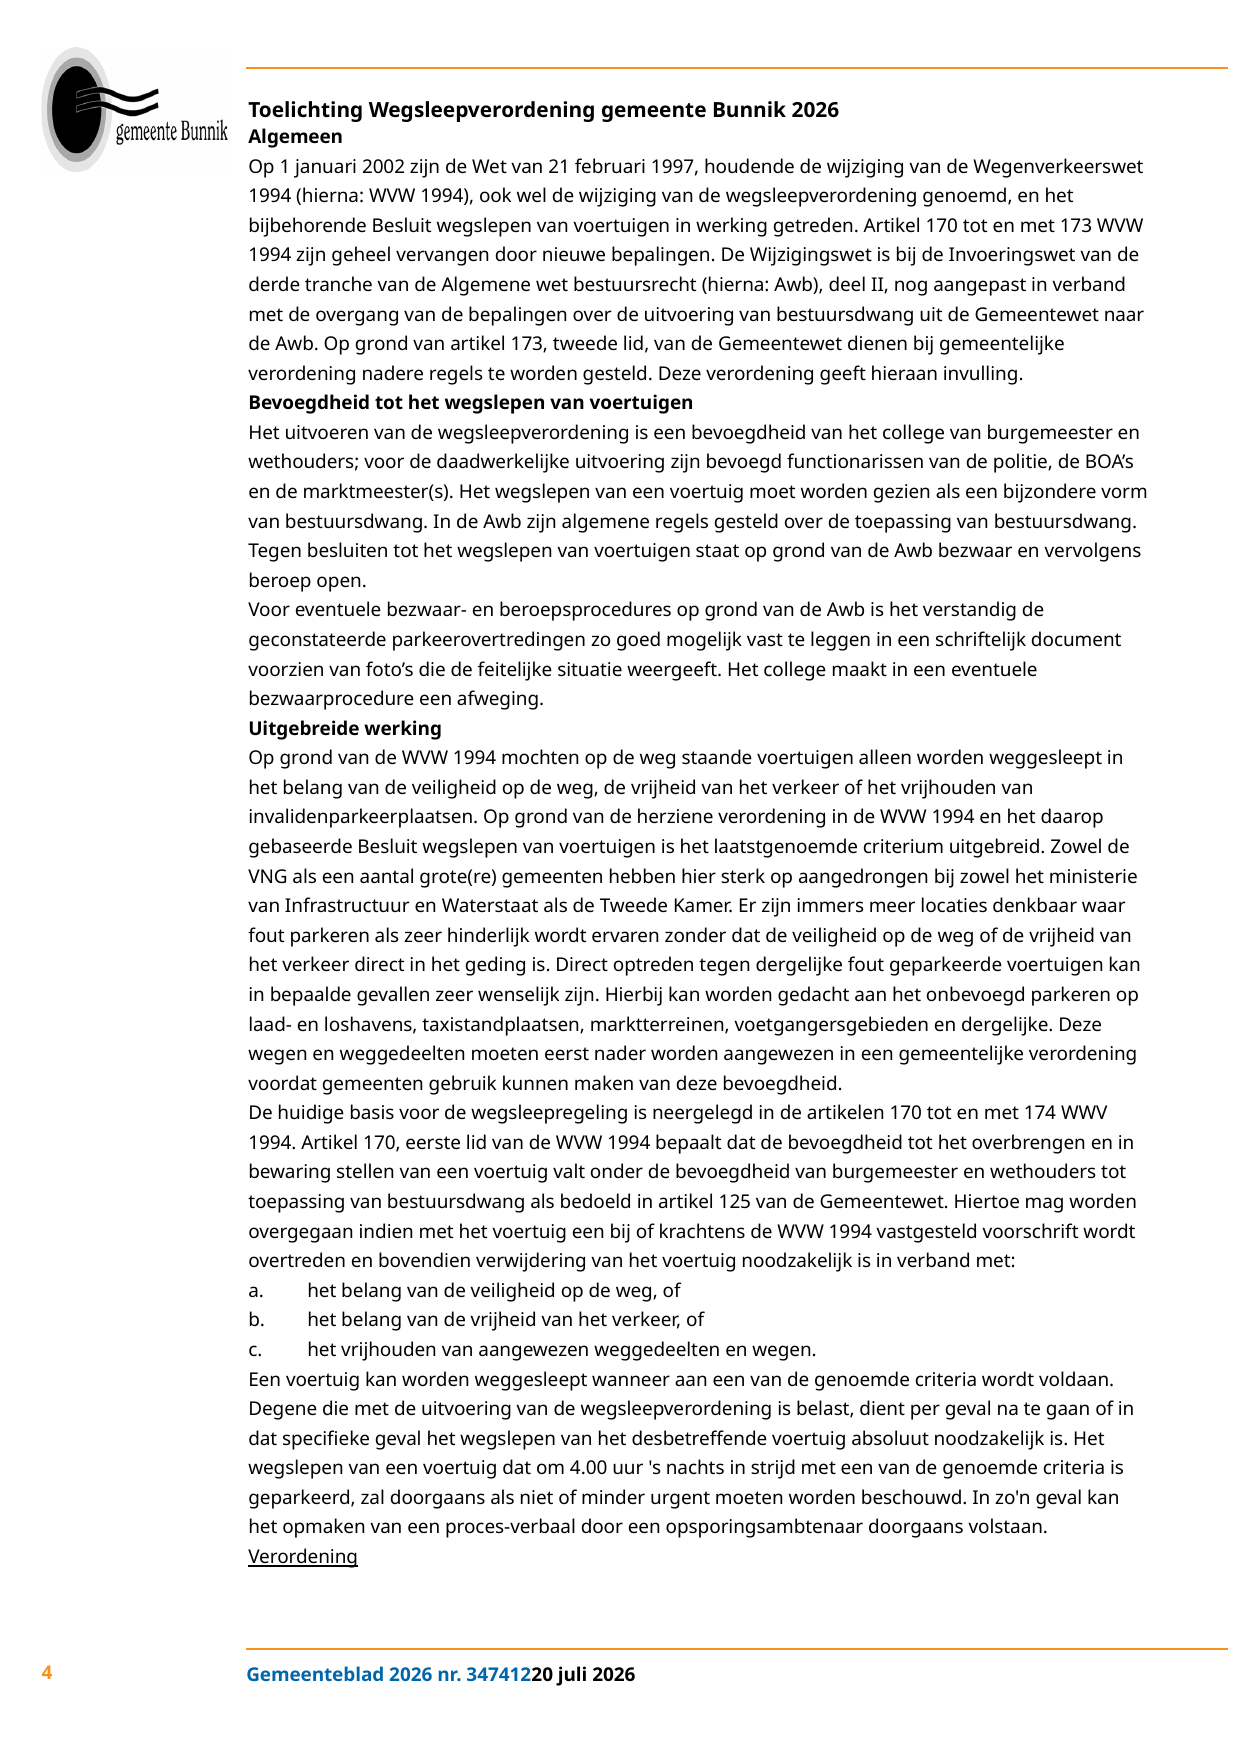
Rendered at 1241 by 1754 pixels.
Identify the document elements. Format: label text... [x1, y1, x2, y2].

text De huidige basis voor de wegsleepregeling is neergelegd in de artikelen 170 tot en met 174 WWV 1994. Artikel 170, eerste lid van de WVW 1994 bepaalt dat de bevoegdheid tot het overbrengen en in bewaring stellen van een voertuig valt onder de bevoegdheid van burgemeester en wethouders tot toepassing van bestuursdwang als bedoeld in artikel 125 van de Gemeentewet. Hiertoe mag worden overgegaan indien met het voertuig een bij of krachtens de WVW 1994 vastgesteld voorschrift wordt overtreden en bovendien verwijdering van het voertuig noodzakelijk is in verband met: [248, 1099, 1152, 1273]
list het vrijhouden van aangewezen weggedeelten en wegen. [248, 1336, 1152, 1362]
list het belang van de vrijheid van het verkeer, of [248, 1307, 1152, 1332]
text Voor eventuele bezwaar- en beroepsprocedures op grond van de Awb is het verstandig de geconstateerde parkeerovertredingen zo goed mogelijk vast te leggen in een schriftelijk document voorzien van foto’s die de feitelijke situatie weergeeft. Het college maakt in een eventuele bezwaarprocedure een afweging. [248, 597, 1152, 711]
text Toelichting Wegsleepverordening gemeente Bunnik 2026 [248, 95, 1152, 123]
text Verordening [248, 1543, 1152, 1569]
text Een voertuig kan worden weggesleept wanneer aan een van de genoemde criteria wordt voldaan. Degene die met de uitvoering van de wegsleepverordening is belast, dient per geval na te gaan of in dat specifieke geval het wegslepen van het desbetreffende voertuig absoluut noodzakelijk is. Het wegslepen van een voertuig dat om 4.00 uur 's nachts in strijd met een van de genoemde criteria is geparkeerd, zal doorgaans als niet of minder urgent moeten worden beschouwd. In zo'n geval kan het opmaken van een proces-verbaal door een opsporingsambtenaar doorgaans volstaan. [248, 1366, 1152, 1539]
text Algemeen [248, 123, 1152, 149]
list het belang van de veiligheid op de weg, of [248, 1277, 1152, 1303]
text Op 1 januari 2002 zijn de Wet van 21 februari 1997, houdende de wijziging van de Wegenverkeerswet 1994 (hierna: WVW 1994), ook wel de wijziging van de wegsleepverordening genoemd, en het bijbehorende Besluit wegslepen van voertuigen in werking getreden. Artikel 170 tot en met 173 WVW 1994 zijn geheel vervangen door nieuwe bepalingen. De Wijzigingswet is bij de Invoeringswet van de derde tranche van de Algemene wet bestuursrecht (hierna: Awb), deel II, nog aangepast in verband met de overgang van de bepalingen over de uitvoering van bestuursdwang uit de Gemeentewet naar de Awb. Op grond van artikel 173, tweede lid, van de Gemeentewet dienen bij gemeentelijke verordening nadere regels te worden gesteld. Deze verordening geeft hieraan invulling. [248, 153, 1152, 386]
text Uitgebreide werking [248, 715, 1152, 741]
text Op grond van de WVW 1994 mochten op de weg staande voertuigen alleen worden weggesleept in het belang van de veiligheid op de weg, de vrijheid van het verkeer of het vrijhouden van invalidenparkeerplaatsen. Op grond van de herziene verordening in de WVW 1994 en het daarop gebaseerde Besluit wegslepen van voertuigen is het laatstgenoemde criterium uitgebreid. Zowel de VNG als een aantal grote(re) gemeenten hebben hier sterk op aangedrongen bij zowel het ministerie van Infrastructuur en Waterstaat als de Tweede Kamer. Er zijn immers meer locaties denkbaar waar fout parkeren als zeer hinderlijk wordt ervaren zonder dat de veiligheid op de weg of de vrijheid van het verkeer direct in het geding is. Direct optreden tegen dergelijke fout geparkeerde voertuigen kan in bepaalde gevallen zeer wenselijk zijn. Hierbij kan worden gedacht aan het onbevoegd parkeren op laad- en loshavens, taxistandplaatsen, marktterreinen, voetgangersgebieden en dergelijke. Deze wegen en weggedeelten moeten eerst nader worden aangewezen in een gemeentelijke verordening voordat gemeenten gebruik kunnen maken van deze bevoegdheid. [248, 744, 1152, 1096]
text Bevoegdheid tot het wegslepen van voertuigen [248, 389, 1152, 415]
text Het uitvoeren van de wegsleepverordening is een bevoegdheid van het college van burgemeester en wethouders; voor de daadwerkelijke uitvoering zijn bevoegd functionarissen van de politie, de BOA’s en de marktmeester(s). Het wegslepen van een voertuig moet worden gezien als een bijzondere vorm van bestuursdwang. In de Awb zijn algemene regels gesteld over de toepassing van bestuursdwang. Tegen besluiten tot het wegslepen van voertuigen staat op grond van de Awb bezwaar en vervolgens beroep open. [248, 419, 1152, 593]
picture [41, 47, 231, 172]
